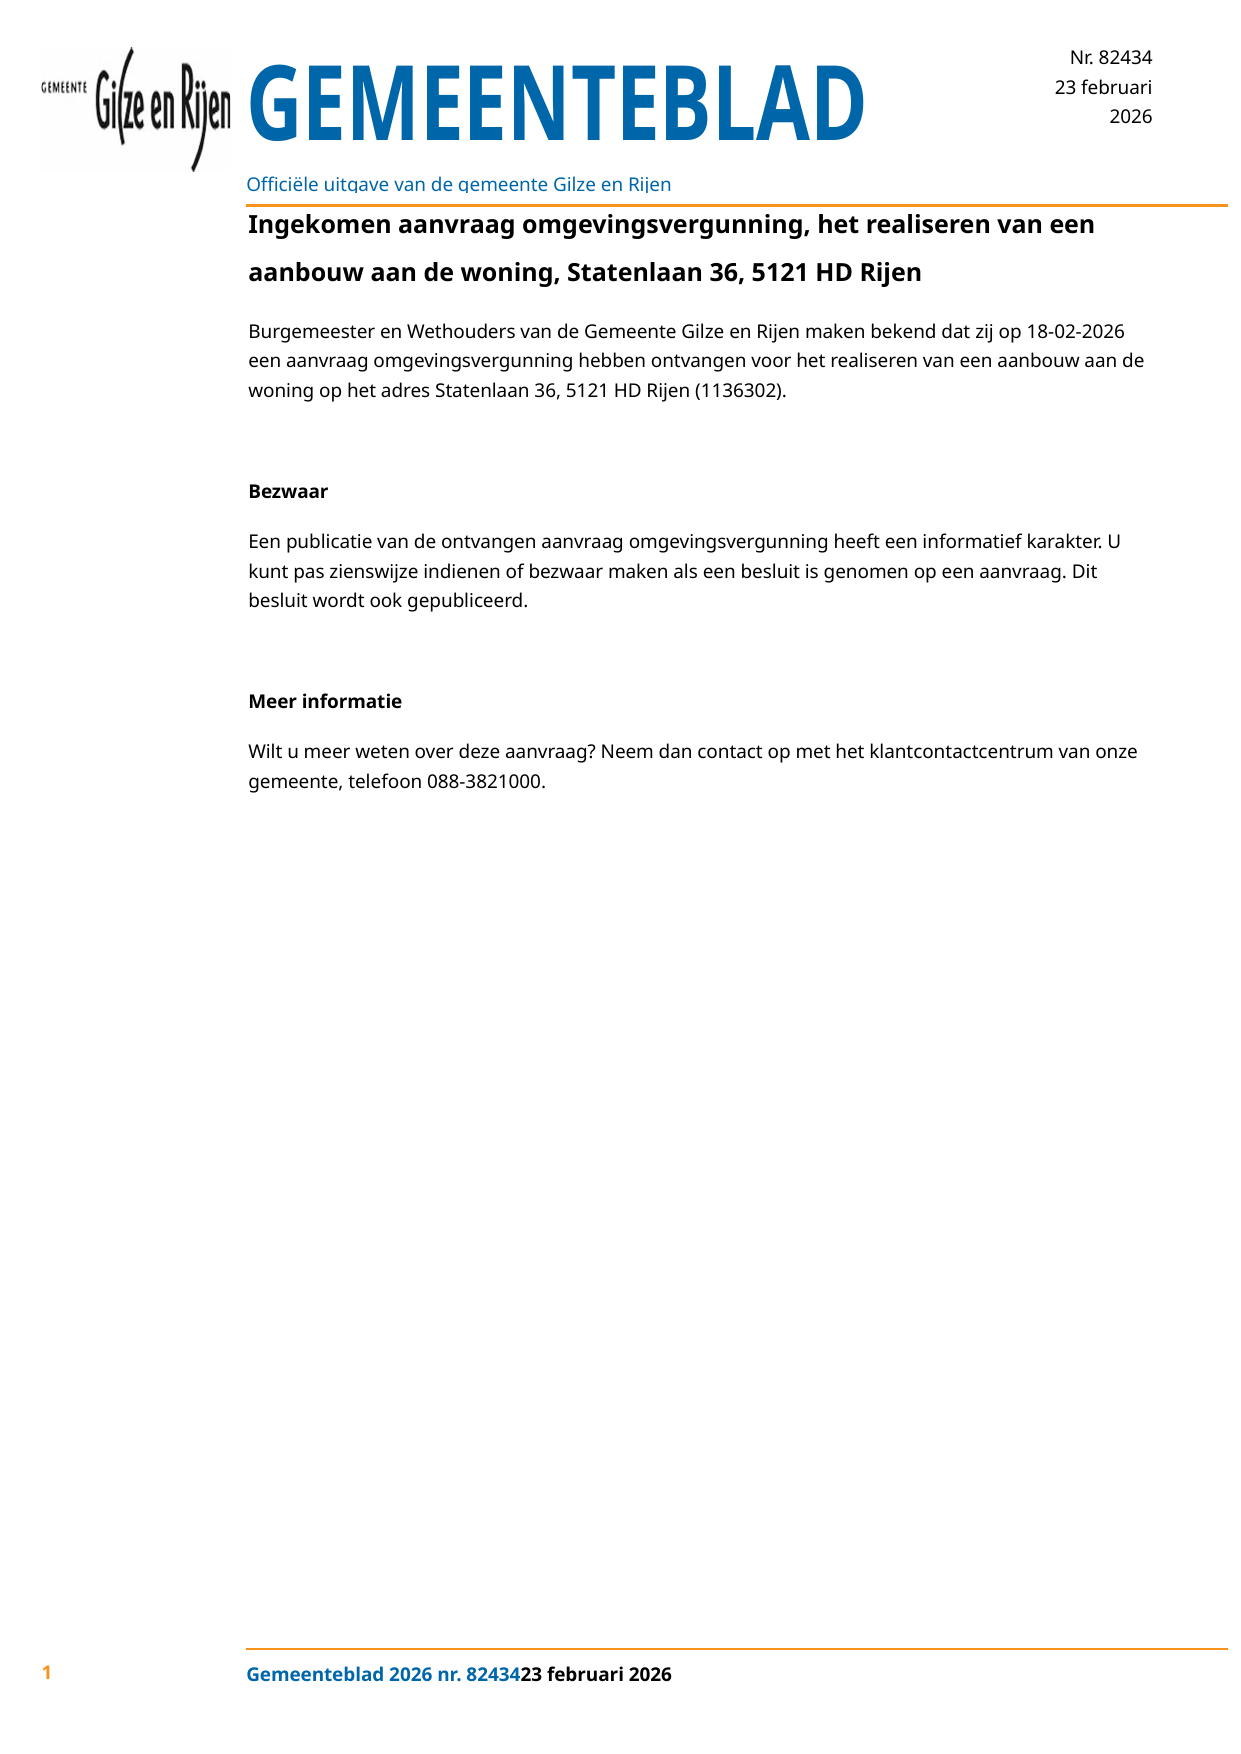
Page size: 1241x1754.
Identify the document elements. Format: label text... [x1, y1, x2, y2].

text Ingekomen aanvraag omgevingsvergunning, het realiseren van een aanbouw aan de woning, Statenlaan 36, 5121 HD Rijen [248, 207, 1152, 288]
text Een publicatie van de ontvangen aanvraag omgevingsvergunning heeft een informatief karakter. U kunt pas zienswijze indienen of bezwaar maken als een besluit is genomen op een aanvraag. Dit besluit wordt ook gepubliceerd. [248, 528, 1152, 613]
text Bezwaar [248, 478, 1152, 504]
text Wilt u meer weten over deze aanvraag? Neem dan contact op met het klantcontactcentrum van onze gemeente, telefoon 088-3821000. [248, 739, 1152, 794]
picture [41, 47, 231, 172]
text Meer informatie [248, 688, 1152, 714]
text Burgemeester en Wethouders van de Gemeente Gilze en Rijen maken bekend dat zij op 18-02-2026 een aanvraag omgevingsvergunning hebben ontvangen voor het realiseren van een aanbouw aan de woning op het adres Statenlaan 36, 5121 HD Rijen (1136302). [248, 318, 1152, 403]
